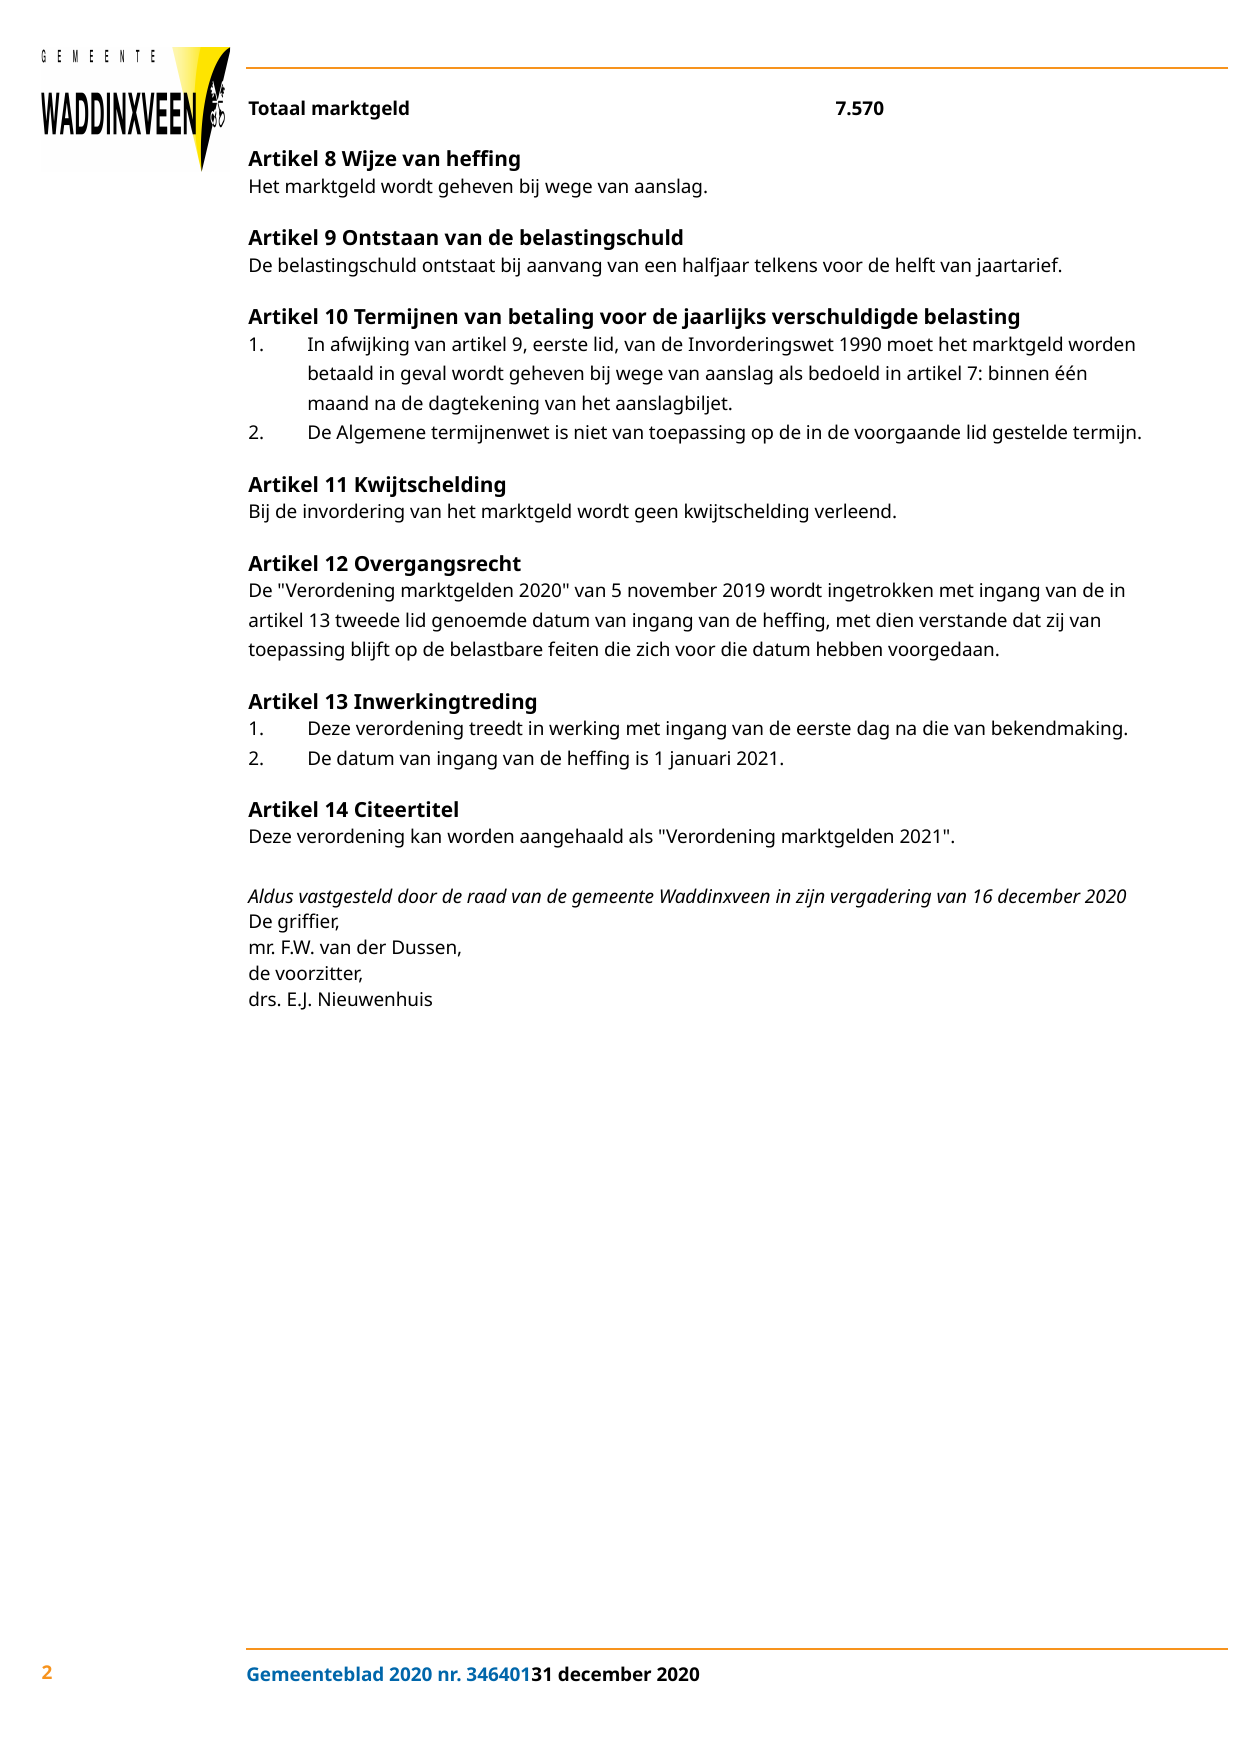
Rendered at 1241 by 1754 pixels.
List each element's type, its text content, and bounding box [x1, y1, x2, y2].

text Artikel 12 Overgangsrecht [248, 549, 1152, 577]
text Het marktgeld wordt geheven bij wege van aanslag. [248, 173, 1152, 199]
text Artikel 14 Citeertitel [248, 795, 1152, 824]
text De "Verordening marktgelden 2020" van 5 november 2019 wordt ingetrokken met ingang van de in artikel 13 tweede lid genoemde datum van ingang van de heffing, met dien verstande dat zij van toepassing blijft op de belastbare feiten die zich voor die datum hebben voorgedaan. [248, 577, 1152, 662]
text drs. E.J. Nieuwenhuis [248, 986, 1152, 1011]
text de voorzitter, [248, 960, 1152, 986]
text Aldus vastgesteld door de raad van de gemeente Waddinxveen in zijn vergadering van 16 december 2020 [248, 883, 1152, 908]
text mr. F.W. van der Dussen, [248, 934, 1152, 960]
text De belastingschuld ontstaat bij aanvang van een halfjaar telkens voor de helft van jaartarief. [248, 252, 1152, 278]
table_cell 7.570 [835, 95, 1152, 121]
text Deze verordening kan worden aangehaald als "Verordening marktgelden 2021". [248, 824, 1152, 849]
picture [41, 47, 231, 172]
text Artikel 10 Termijnen van betaling voor de jaarlijks verschuldigde belasting [248, 302, 1152, 331]
list In afwijking van artikel 9, eerste lid, van de Invorderingswet 1990 moet het marktgeld worden betaald in geval wordt geheven bij wege van aanslag als bedoeld in artikel 7: binnen één maand na de dagtekening van het aanslagbiljet. [248, 331, 1152, 416]
list De datum van ingang van de heffing is 1 januari 2021. [248, 745, 1152, 771]
list Deze verordening treedt in werking met ingang van de eerste dag na die van bekendmaking. [248, 715, 1152, 741]
text De griffier, [248, 908, 1152, 934]
table_cell Totaal marktgeld [248, 95, 835, 121]
text Artikel 11 Kwijtschelding [248, 470, 1152, 498]
text Artikel 8 Wijze van heffing [248, 144, 1152, 173]
text Artikel 9 Ontstaan van de belastingschuld [248, 223, 1152, 252]
list De Algemene termijnenwet is niet van toepassing op de in de voorgaande lid gestelde termijn. [248, 419, 1152, 445]
text Bij de invordering van het marktgeld wordt geen kwijtschelding verleend. [248, 498, 1152, 524]
text Artikel 13 Inwerkingtreding [248, 687, 1152, 715]
